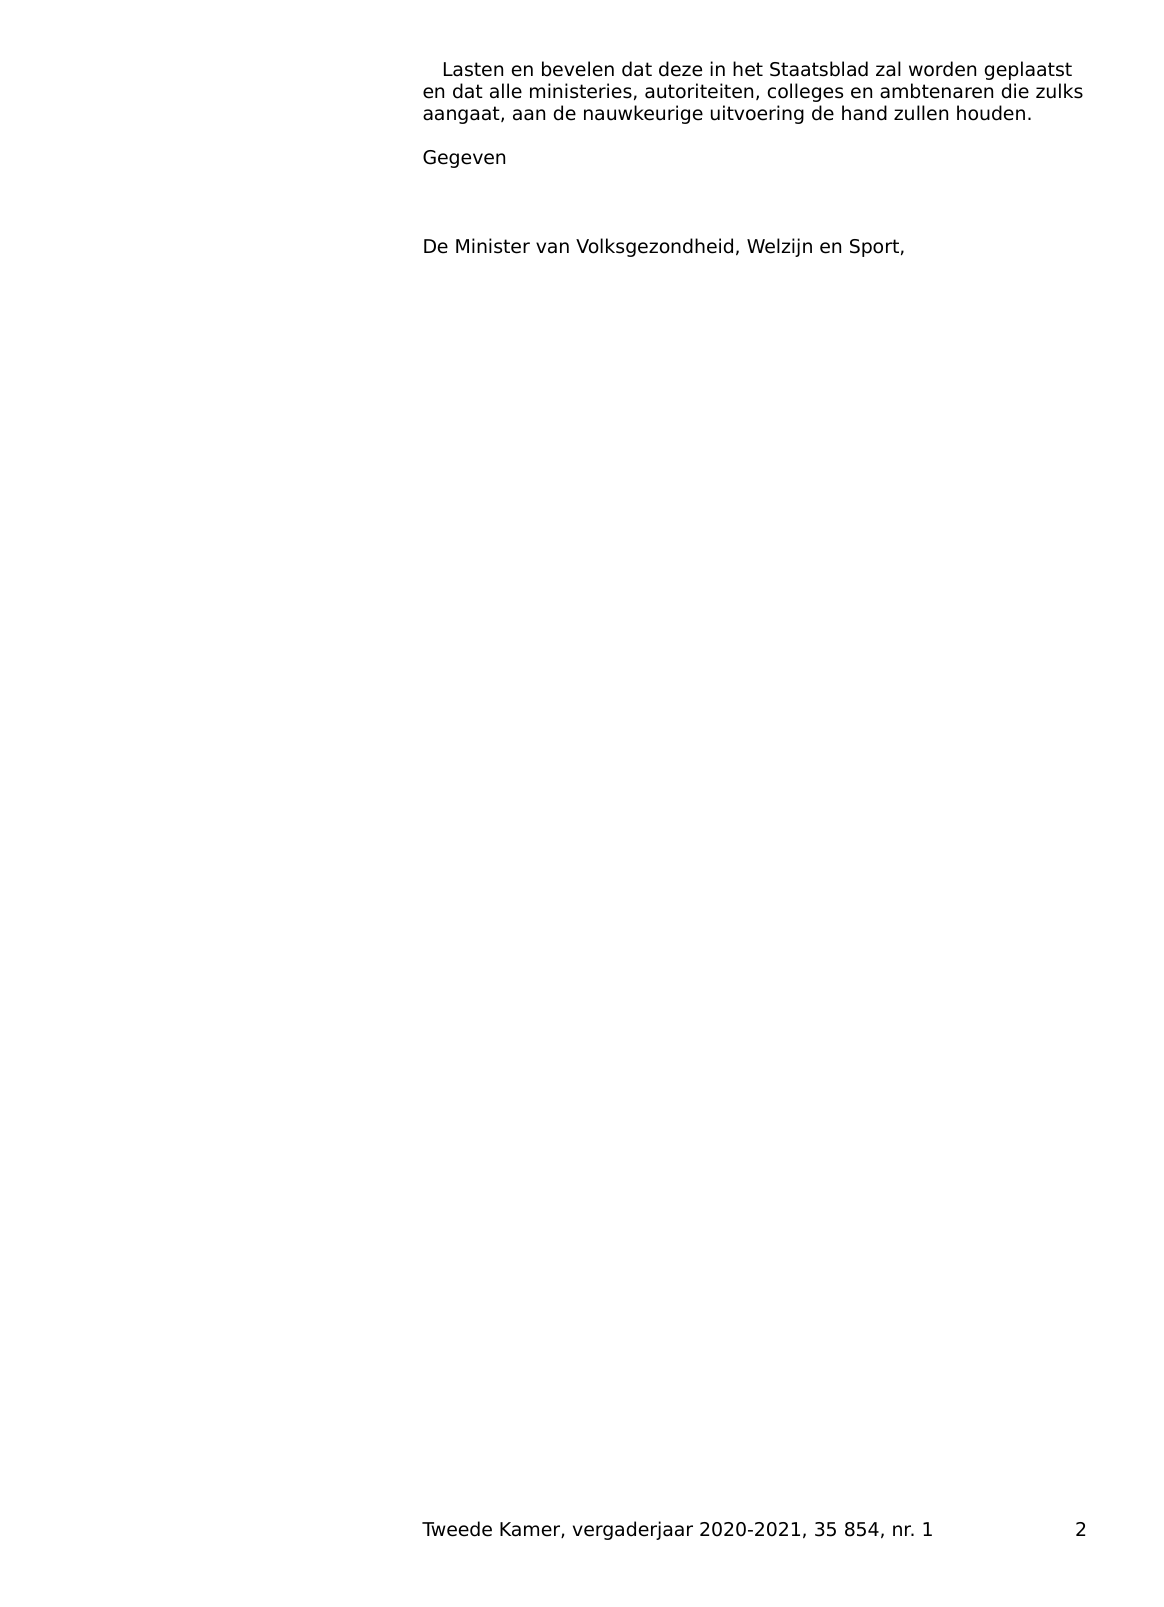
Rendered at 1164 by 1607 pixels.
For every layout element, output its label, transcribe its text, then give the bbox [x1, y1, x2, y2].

text Gegeven [422, 147, 1087, 169]
text De Minister van Volksgezondheid, Welzijn en Sport, [422, 236, 1087, 258]
text Lasten en bevelen dat deze in het Staatsblad zal worden geplaatst en dat alle ministeries, autoriteiten, colleges en ambtenaren die zulks aangaat, aan de nauwkeurige uitvoering de hand zullen houden. [422, 59, 1087, 125]
